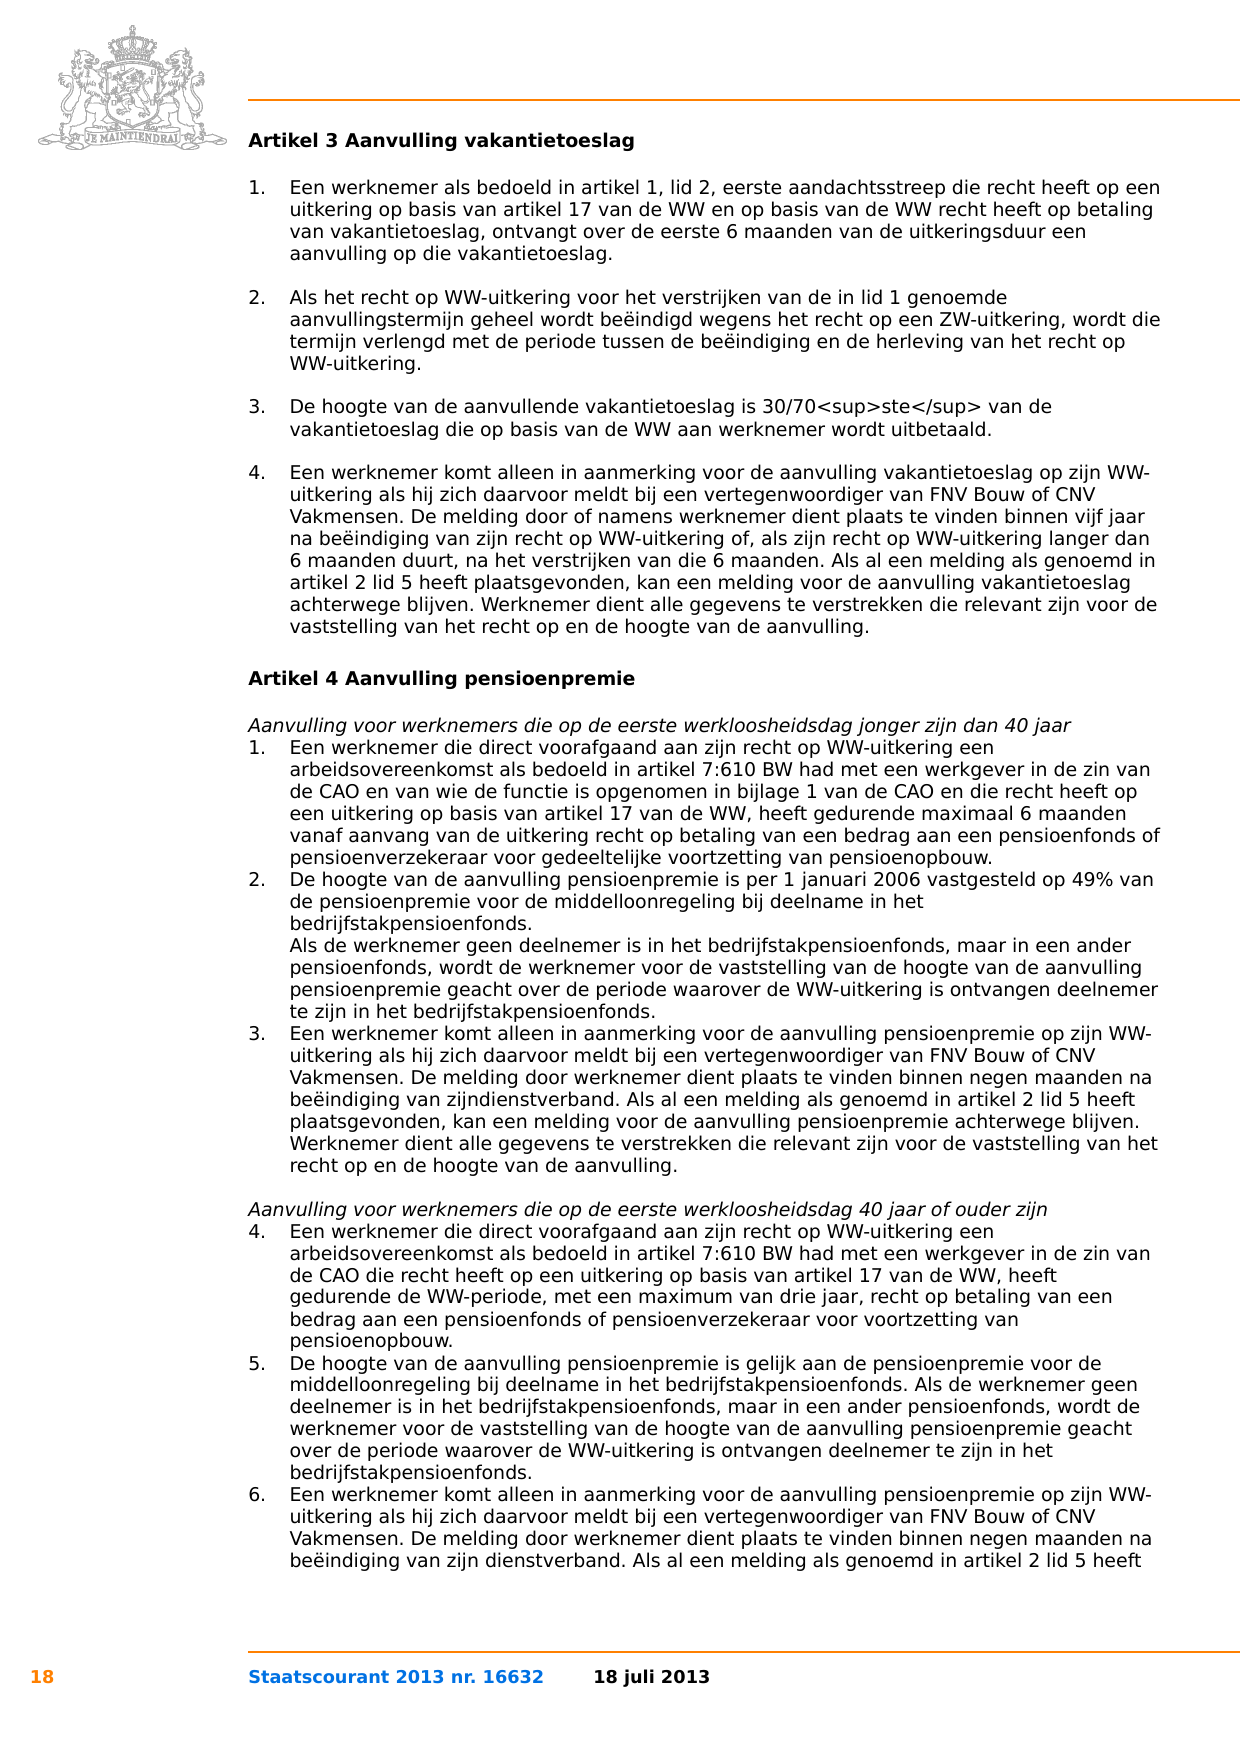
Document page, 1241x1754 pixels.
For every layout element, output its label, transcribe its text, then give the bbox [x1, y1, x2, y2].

text 4. Een werknemer komt alleen in aanmerking voor de aanvulling vakantietoeslag op zijn WW-uitkering als hij zich daarvoor meldt bij een vertegenwoordiger van FNV Bouw of CNV Vakmensen. De melding door of namens werknemer dient plaats te vinden binnen vijf jaar na beëindiging van zijn recht op WW-uitkering of, als zijn recht op WW-uitkering langer dan 6 maanden duurt, na het verstrijken van die 6 maanden. Als al een melding als genoemd in artikel 2 lid 5 heeft plaatsgevonden, kan een melding voor de aanvulling vakantietoeslag achterwege blijven. Werknemer dient alle gegevens te verstrekken die relevant zijn voor de vaststelling van het recht op en de hoogte van de aanvulling. [248, 462, 1163, 638]
text 2. Als het recht op WW-uitkering voor het verstrijken van de in lid 1 genoemde aanvullingstermijn geheel wordt beëindigd wegens het recht op een ZW-uitkering, wordt die termijn verlengd met de periode tussen de beëindiging en de herleving van het recht op WW-uitkering. [248, 287, 1163, 374]
text 3. Een werknemer komt alleen in aanmerking voor de aanvulling pensioenpremie op zijn WW-uitkering als hij zich daarvoor meldt bij een vertegenwoordiger van FNV Bouw of CNV Vakmensen. De melding door werknemer dient plaats te vinden binnen negen maanden na beëindiging van zijndienstverband. Als al een melding als genoemd in artikel 2 lid 5 heeft plaatsgevonden, kan een melding voor de aanvulling pensioenpremie achterwege blijven. Werknemer dient alle gegevens te verstrekken die relevant zijn voor de vaststelling van het recht op en de hoogte van de aanvulling. [248, 1023, 1163, 1177]
picture [38, 25, 227, 150]
text 6. Een werknemer komt alleen in aanmerking voor de aanvulling pensioenpremie op zijn WW-uitkering als hij zich daarvoor meldt bij een vertegenwoordiger van FNV Bouw of CNV Vakmensen. De melding door werknemer dient plaats te vinden binnen negen maanden na beëindiging van zijn dienstverband. Als al een melding als genoemd in artikel 2 lid 5 heeft [248, 1484, 1163, 1572]
text 2. De hoogte van de aanvulling pensioenpremie is per 1 januari 2006 vastgesteld op 49% van de pensioenpremie voor de middelloonregeling bij deelname in het bedrijfstakpensioenfonds. [248, 869, 1163, 935]
subtitle Aanvulling voor werknemers die op de eerste werkloosheidsdag 40 jaar of ouder zijn [248, 1198, 1163, 1221]
subtitle Aanvulling voor werknemers die op de eerste werkloosheidsdag jonger zijn dan 40 jaar [248, 715, 1163, 737]
text 1. Een werknemer als bedoeld in artikel 1, lid 2, eerste aandachtsstreep die recht heeft op een uitkering op basis van artikel 17 van de WW en op basis van de WW recht heeft op betaling van vakantietoeslag, ontvangt over de eerste 6 maanden van de uitkeringsduur een aanvulling op die vakantietoeslag. [248, 177, 1163, 265]
text 5. De hoogte van de aanvulling pensioenpremie is gelijk aan de pensioenpremie voor de middelloonregeling bij deelname in het bedrijfstakpensioenfonds. Als de werknemer geen deelnemer is in het bedrijfstakpensioenfonds, maar in een ander pensioenfonds, wordt de werknemer voor de vaststelling van de hoogte van de aanvulling pensioenpremie geacht over de periode waarover de WW-uitkering is ontvangen deelnemer te zijn in het bedrijfstakpensioenfonds. [248, 1352, 1163, 1484]
subtitle Artikel 4 Aanvulling pensioenpremie [248, 668, 1163, 690]
text Als de werknemer geen deelnemer is in het bedrijfstakpensioenfonds, maar in een ander pensioenfonds, wordt de werknemer voor de vaststelling van de hoogte van de aanvulling pensioenpremie geacht over de periode waarover de WW-uitkering is ontvangen deelnemer te zijn in het bedrijfstakpensioenfonds. [289, 935, 1163, 1023]
text 3. De hoogte van de aanvullende vakantietoeslag is 30/70<sup>ste</sup> van de vakantietoeslag die op basis van de WW aan werknemer wordt uitbetaald. [248, 396, 1163, 440]
text 1. Een werknemer die direct voorafgaand aan zijn recht op WW-uitkering een arbeidsovereenkomst als bedoeld in artikel 7:610 BW had met een werkgever in de zin van de CAO en van wie de functie is opgenomen in bijlage 1 van de CAO en die recht heeft op een uitkering op basis van artikel 17 van de WW, heeft gedurende maximaal 6 maanden vanaf aanvang van de uitkering recht op betaling van een bedrag aan een pensioenfonds of pensioenverzekeraar voor gedeeltelijke voortzetting van pensioenopbouw. [248, 737, 1163, 869]
text 4. Een werknemer die direct voorafgaand aan zijn recht op WW-uitkering een arbeidsovereenkomst als bedoeld in artikel 7:610 BW had met een werkgever in de zin van de CAO die recht heeft op een uitkering op basis van artikel 17 van de WW, heeft gedurende de WW-periode, met een maximum van drie jaar, recht op betaling van een bedrag aan een pensioenfonds of pensioenverzekeraar voor voortzetting van pensioenopbouw. [248, 1221, 1163, 1352]
subtitle Artikel 3 Aanvulling vakantietoeslag [248, 130, 1163, 152]
